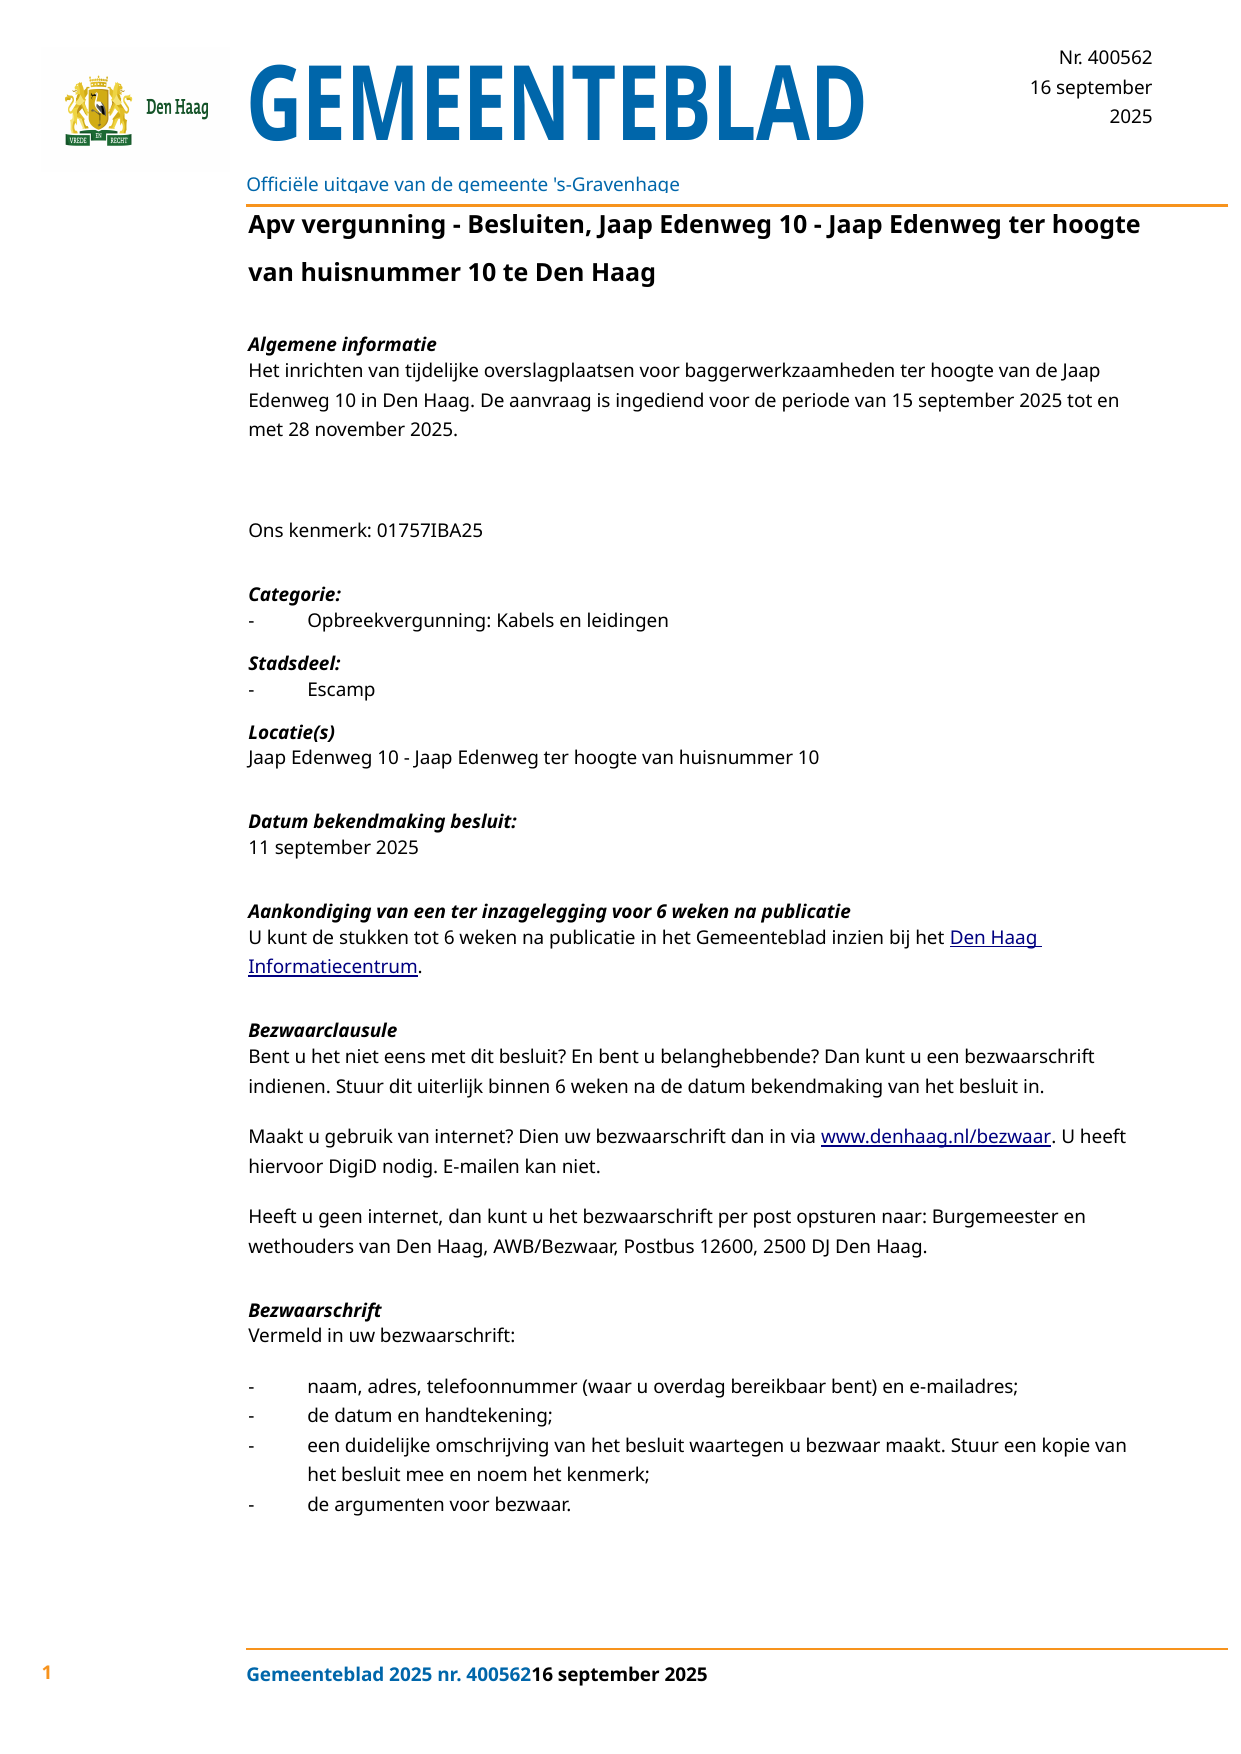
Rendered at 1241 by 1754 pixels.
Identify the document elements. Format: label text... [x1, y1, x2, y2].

text Jaap Edenweg 10 - Jaap Edenweg ter hoogte van huisnummer 10 [248, 744, 1152, 770]
text Aankondiging van een ter inzagelegging voor 6 weken na publicatie [248, 898, 1152, 924]
text Vermeld in uw bezwaarschrift: [248, 1322, 1152, 1348]
text Heeft u geen internet, dan kunt u het bezwaarschrift per post opsturen naar: Burgemeester en wethouders van Den Haag, AWB/Bezwaar, Postbus 12600, 2500 DJ Den Haag. [248, 1203, 1152, 1258]
text Maakt u gebruik van internet? Dien uw bezwaarschrift dan in via www.denhaag.nl/bezwaar. U heeft hiervoor DigiD nodig. E-mailen kan niet. [248, 1123, 1152, 1178]
list naam, adres, telefoonnummer (waar u overdag bereikbaar bent) en e-mailadres; [248, 1373, 1152, 1399]
list de argumenten voor bezwaar. [248, 1491, 1152, 1517]
text U kunt de stukken tot 6 weken na publicatie in het Gemeenteblad inzien bij het Den Haag Informatiecentrum. [248, 924, 1152, 979]
text Categorie: [248, 581, 1152, 607]
picture [41, 47, 231, 172]
text Bezwaarclausule [248, 1017, 1152, 1043]
list de datum en handtekening; [248, 1402, 1152, 1428]
text Het inrichten van tijdelijke overslagplaatsen voor baggerwerkzaamheden ter hoogte van de Jaap Edenweg 10 in Den Haag. De aanvraag is ingediend voor de periode van 15 september 2025 tot en met 28 november 2025. [248, 357, 1152, 442]
list een duidelijke omschrijving van het besluit waartegen u bezwaar maakt. Stuur een kopie van het besluit mee en noem het kenmerk; [248, 1432, 1152, 1487]
text Datum bekendmaking besluit: [248, 808, 1152, 834]
text Apv vergunning - Besluiten, Jaap Edenweg 10 - Jaap Edenweg ter hoogte van huisnummer 10 te Den Haag [248, 207, 1152, 288]
text Ons kenmerk: 01757IBA25 [248, 517, 1152, 543]
list Opbreekvergunning: Kabels en leidingen [248, 607, 1152, 633]
text Stadsdeel: [248, 650, 1152, 676]
text Algemene informatie [248, 331, 1152, 357]
text Bent u het niet eens met dit besluit? En bent u belanghebbende? Dan kunt u een bezwaarschrift indienen. Stuur dit uiterlijk binnen 6 weken na de datum bekendmaking van het besluit in. [248, 1043, 1152, 1098]
text Bezwaarschrift [248, 1297, 1152, 1322]
list Escamp [248, 676, 1152, 701]
text Locatie(s) [248, 719, 1152, 744]
text 11 september 2025 [248, 834, 1152, 860]
